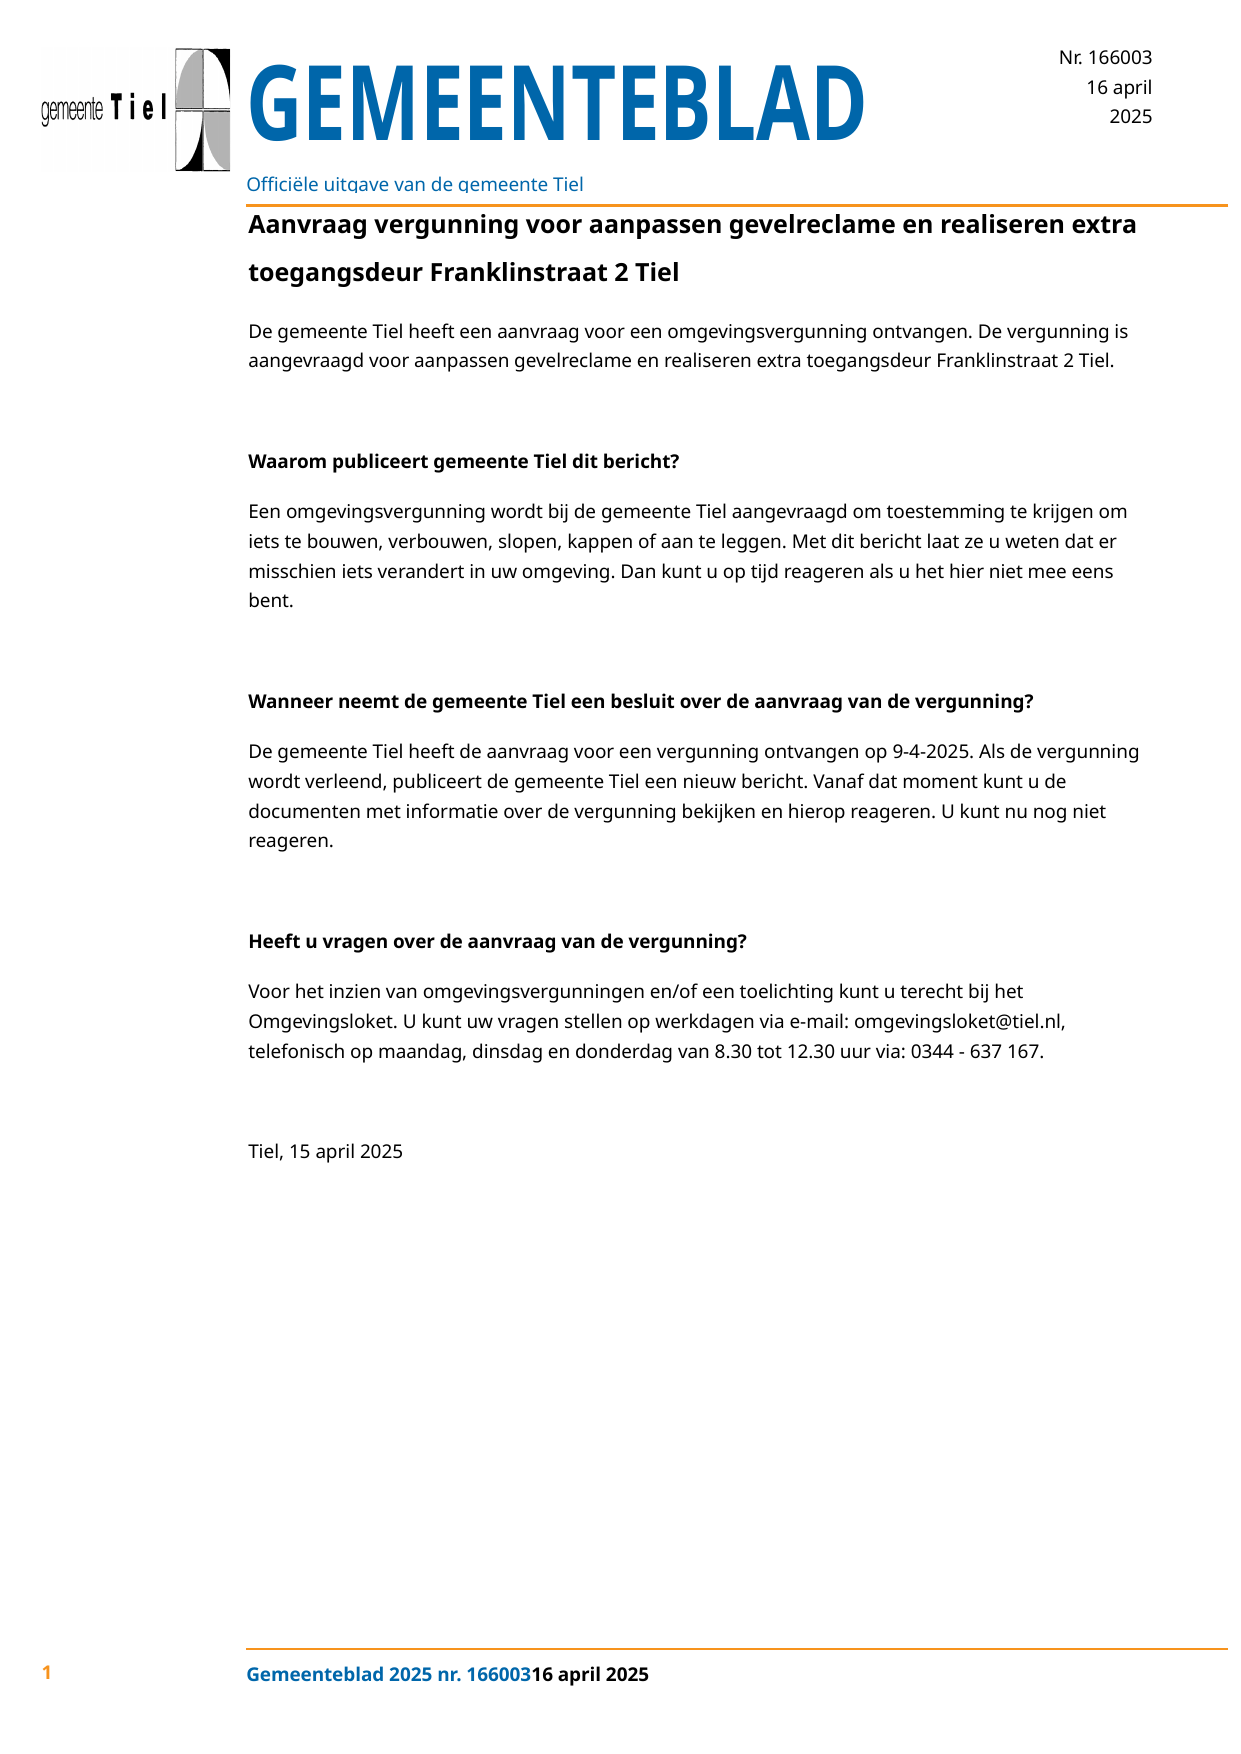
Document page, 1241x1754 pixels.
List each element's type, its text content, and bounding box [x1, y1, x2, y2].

text De gemeente Tiel heeft een aanvraag voor een omgevingsvergunning ontvangen. De vergunning is aangevraagd voor aanpassen gevelreclame en realiseren extra toegangsdeur Franklinstraat 2 Tiel. [248, 318, 1152, 373]
text Voor het inzien van omgevingsvergunningen en/of een toelichting kunt u terecht bij het Omgevingsloket. U kunt uw vragen stellen op werkdagen via e-mail: omgevingsloket@tiel.nl, telefonisch op maandag, dinsdag en donderdag van 8.30 tot 12.30 uur via: 0344 - 637 167. [248, 979, 1152, 1064]
text De gemeente Tiel heeft de aanvraag voor een vergunning ontvangen op 9-4-2025. Als de vergunning wordt verleend, publiceert de gemeente Tiel een nieuw bericht. Vanaf dat moment kunt u de documenten met informatie over de vergunning bekijken en hierop reageren. U kunt nu nog niet reageren. [248, 739, 1152, 853]
text Heeft u vragen over de aanvraag van de vergunning? [248, 928, 1152, 954]
text Wanneer neemt de gemeente Tiel een besluit over de aanvraag van de vergunning? [248, 688, 1152, 714]
text Een omgevingsvergunning wordt bij de gemeente Tiel aangevraagd om toestemming te krijgen om iets te bouwen, verbouwen, slopen, kappen of aan te leggen. Met dit bericht laat ze u weten dat er misschien iets verandert in uw omgeving. Dan kunt u op tijd reageren als u het hier niet mee eens bent. [248, 499, 1152, 613]
text Tiel, 15 april 2025 [248, 1139, 1152, 1164]
picture [41, 47, 231, 172]
text Aanvraag vergunning voor aanpassen gevelreclame en realiseren extra toegangsdeur Franklinstraat 2 Tiel [248, 207, 1152, 288]
text Waarom publiceert gemeente Tiel dit bericht? [248, 448, 1152, 474]
